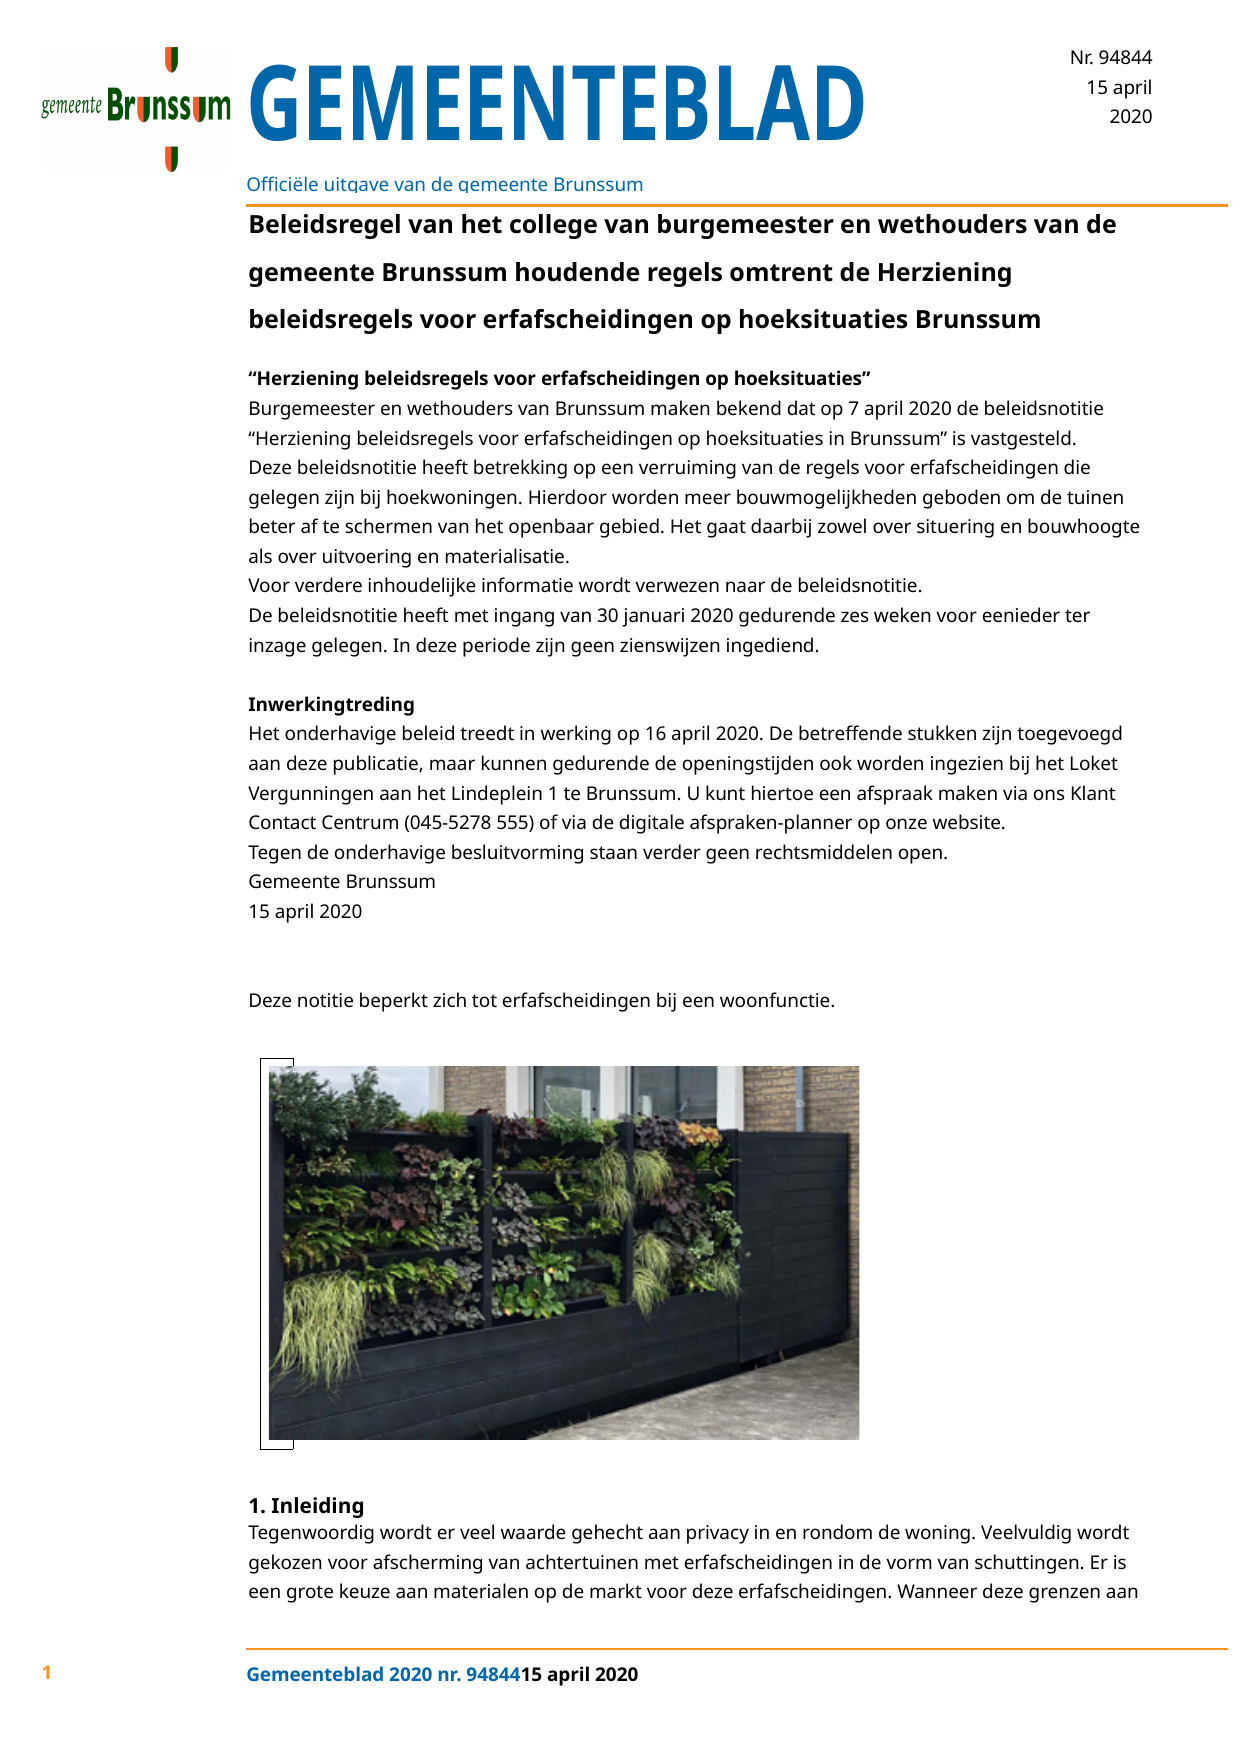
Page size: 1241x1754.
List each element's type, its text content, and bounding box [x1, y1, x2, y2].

text Beleidsregel van het college van burgemeester en wethouders van de gemeente Brunssum houdende regels omtrent de Herziening beleidsregels voor erfafscheidingen op hoeksituaties Brunssum [248, 207, 1152, 336]
text Tegenwoordig wordt er veel waarde gehecht aan privacy in en rondom de woning. Veelvuldig wordt gekozen voor afscherming van achtertuinen met erfafscheidingen in de vorm van schuttingen. Er is een grote keuze aan materialen op de markt voor deze erfafscheidingen. Wanneer deze grenzen aan [248, 1519, 1152, 1604]
text Het onderhavige beleid treedt in werking op 16 april 2020. De betreffende stukken zijn toegevoegd aan deze publicatie, maar kunnen gedurende de openingstijden ook worden ingezien bij het Loket Vergunningen aan het Lindeplein 1 te Brunssum. U kunt hiertoe een afspraak maken via ons Klant Contact Centrum (045-5278 555) of via de digitale afspraken-planner op onze website. [248, 721, 1152, 835]
text Gemeente Brunssum [248, 868, 1152, 894]
text Burgemeester en wethouders van Brunssum maken bekend dat op 7 april 2020 de beleidsnotitie “Herziening beleidsregels voor erfafscheidingen op hoeksituaties in Brunssum” is vastgesteld. [248, 395, 1152, 450]
text Deze beleidsnotitie heeft betrekking op een verruiming van de regels voor erfafscheidingen die gelegen zijn bij hoekwoningen. Hierdoor worden meer bouwmogelijkheden geboden om de tuinen beter af te schermen van het openbaar gebied. Het gaat daarbij zowel over situering en bouwhoogte als over uitvoering en materialisatie. [248, 454, 1152, 569]
text 15 april 2020 [248, 898, 1152, 924]
picture [41, 47, 231, 172]
text 1. Inleiding [248, 1491, 1152, 1519]
text “Herziening beleidsregels voor erfafscheidingen op hoeksituaties” [248, 366, 1152, 391]
picture [268, 1066, 860, 1440]
text De beleidsnotitie heeft met ingang van 30 januari 2020 gedurende zes weken voor eenieder ter inzage gelegen. In deze periode zijn geen zienswijzen ingediend. [248, 602, 1152, 657]
text Deze notitie beperkt zich tot erfafscheidingen bij een woonfunctie. [248, 987, 1152, 1012]
text Inwerkingtreding [248, 691, 1152, 717]
text Tegen de onderhavige besluitvorming staan verder geen rechtsmiddelen open. [248, 839, 1152, 864]
text Voor verdere inhoudelijke informatie wordt verwezen naar de beleidsnotitie. [248, 573, 1152, 598]
